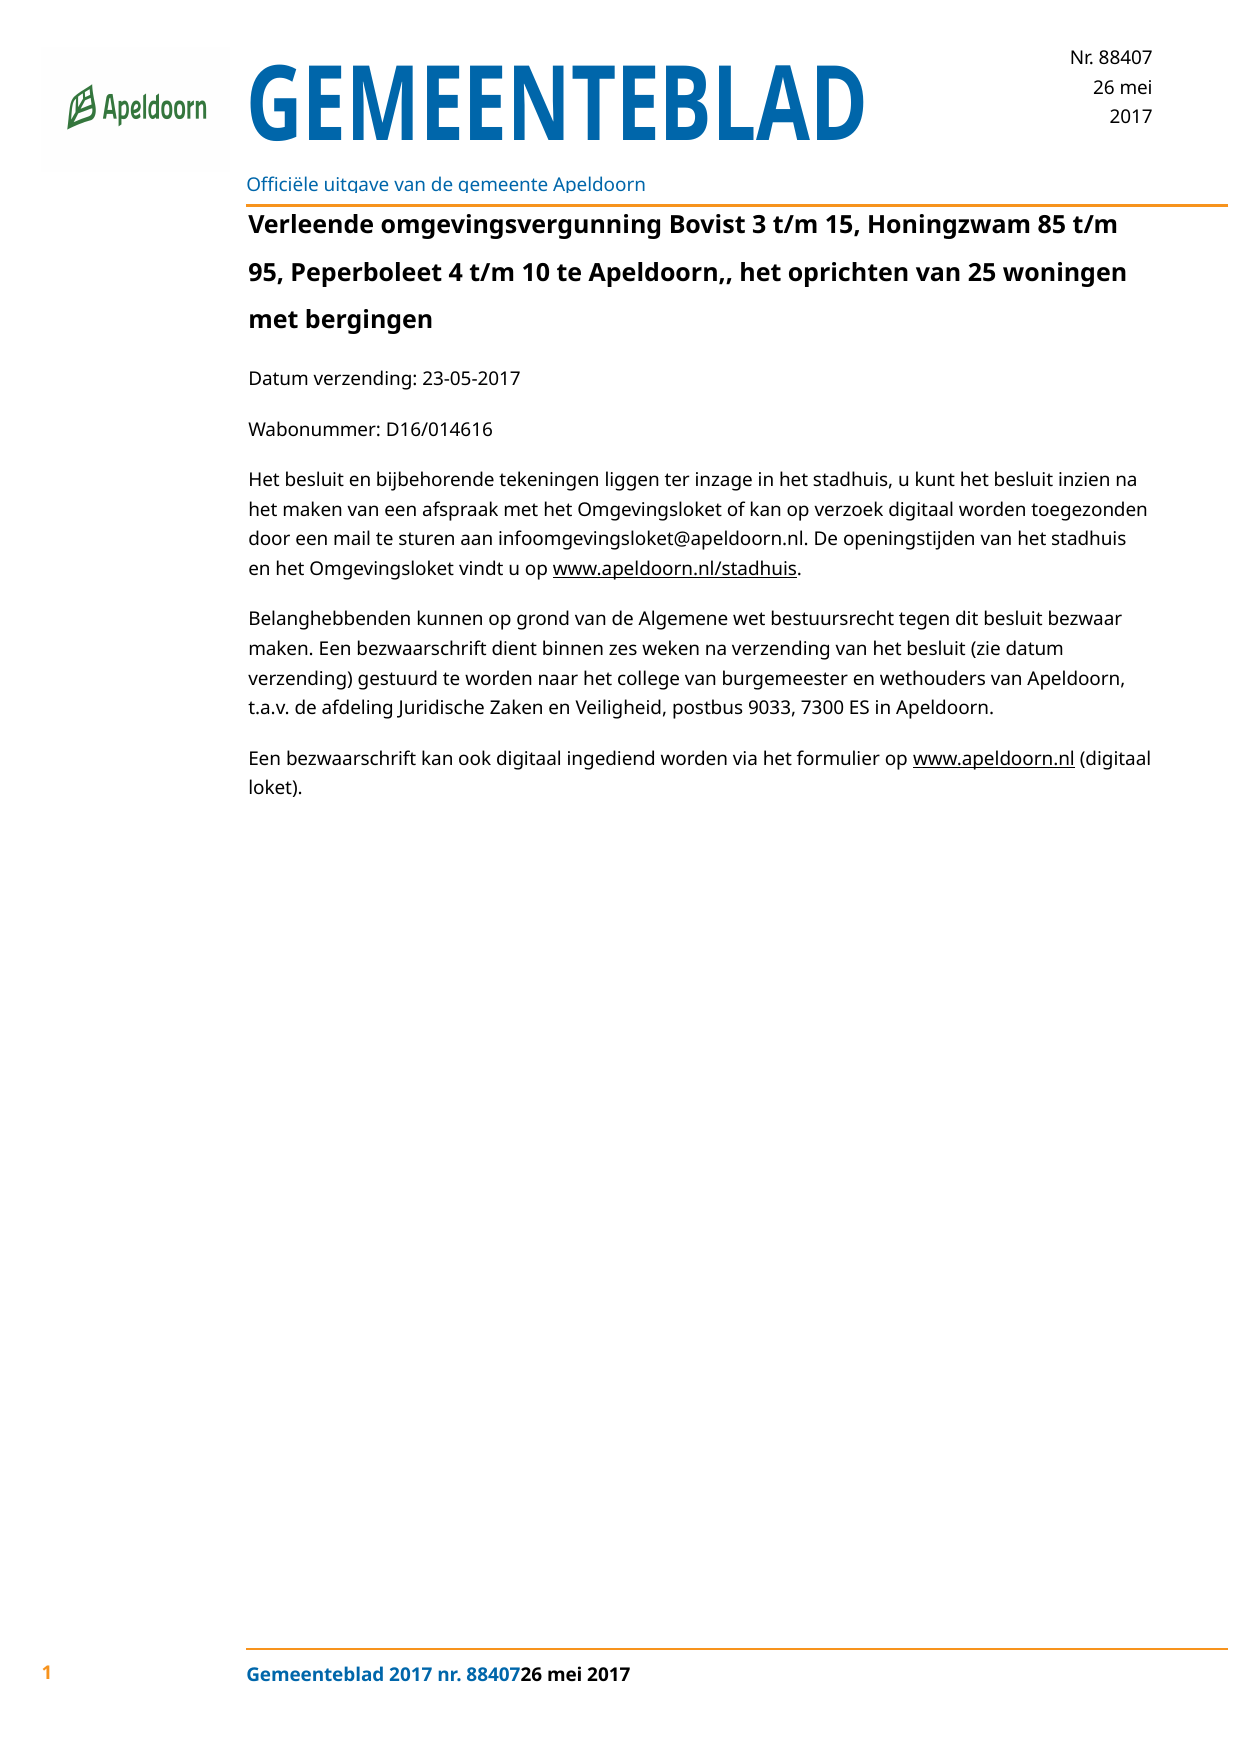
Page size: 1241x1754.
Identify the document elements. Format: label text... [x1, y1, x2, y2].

text Een bezwaarschrift kan ook digitaal ingediend worden via het formulier op www.apeldoorn.nl (digitaal loket). [248, 745, 1152, 800]
text Verleende omgevingsvergunning Bovist 3 t/m 15, Honingzwam 85 t/m 95, Peperboleet 4 t/m 10 te Apeldoorn,, het oprichten van 25 woningen met bergingen [248, 207, 1152, 336]
text Datum verzending: 23-05-2017 [248, 366, 1152, 391]
text Het besluit en bijbehorende tekeningen liggen ter inzage in het stadhuis, u kunt het besluit inzien na het maken van een afspraak met het Omgevingsloket of kan op verzoek digitaal worden toegezonden door een mail te sturen aan infoomgevingsloket@apeldoorn.nl. De openingstijden van het stadhuis en het Omgevingsloket vindt u op www.apeldoorn.nl/stadhuis. [248, 466, 1152, 581]
text Wabonummer: D16/014616 [248, 416, 1152, 442]
picture [41, 47, 231, 172]
text Belanghebbenden kunnen op grond van de Algemene wet bestuursrecht tegen dit besluit bezwaar maken. Een bezwaarschrift dient binnen zes weken na verzending van het besluit (zie datum verzending) gestuurd te worden naar het college van burgemeester en wethouders van Apeldoorn, t.a.v. de afdeling Juridische Zaken en Veiligheid, postbus 9033, 7300 ES in Apeldoorn. [248, 606, 1152, 720]
